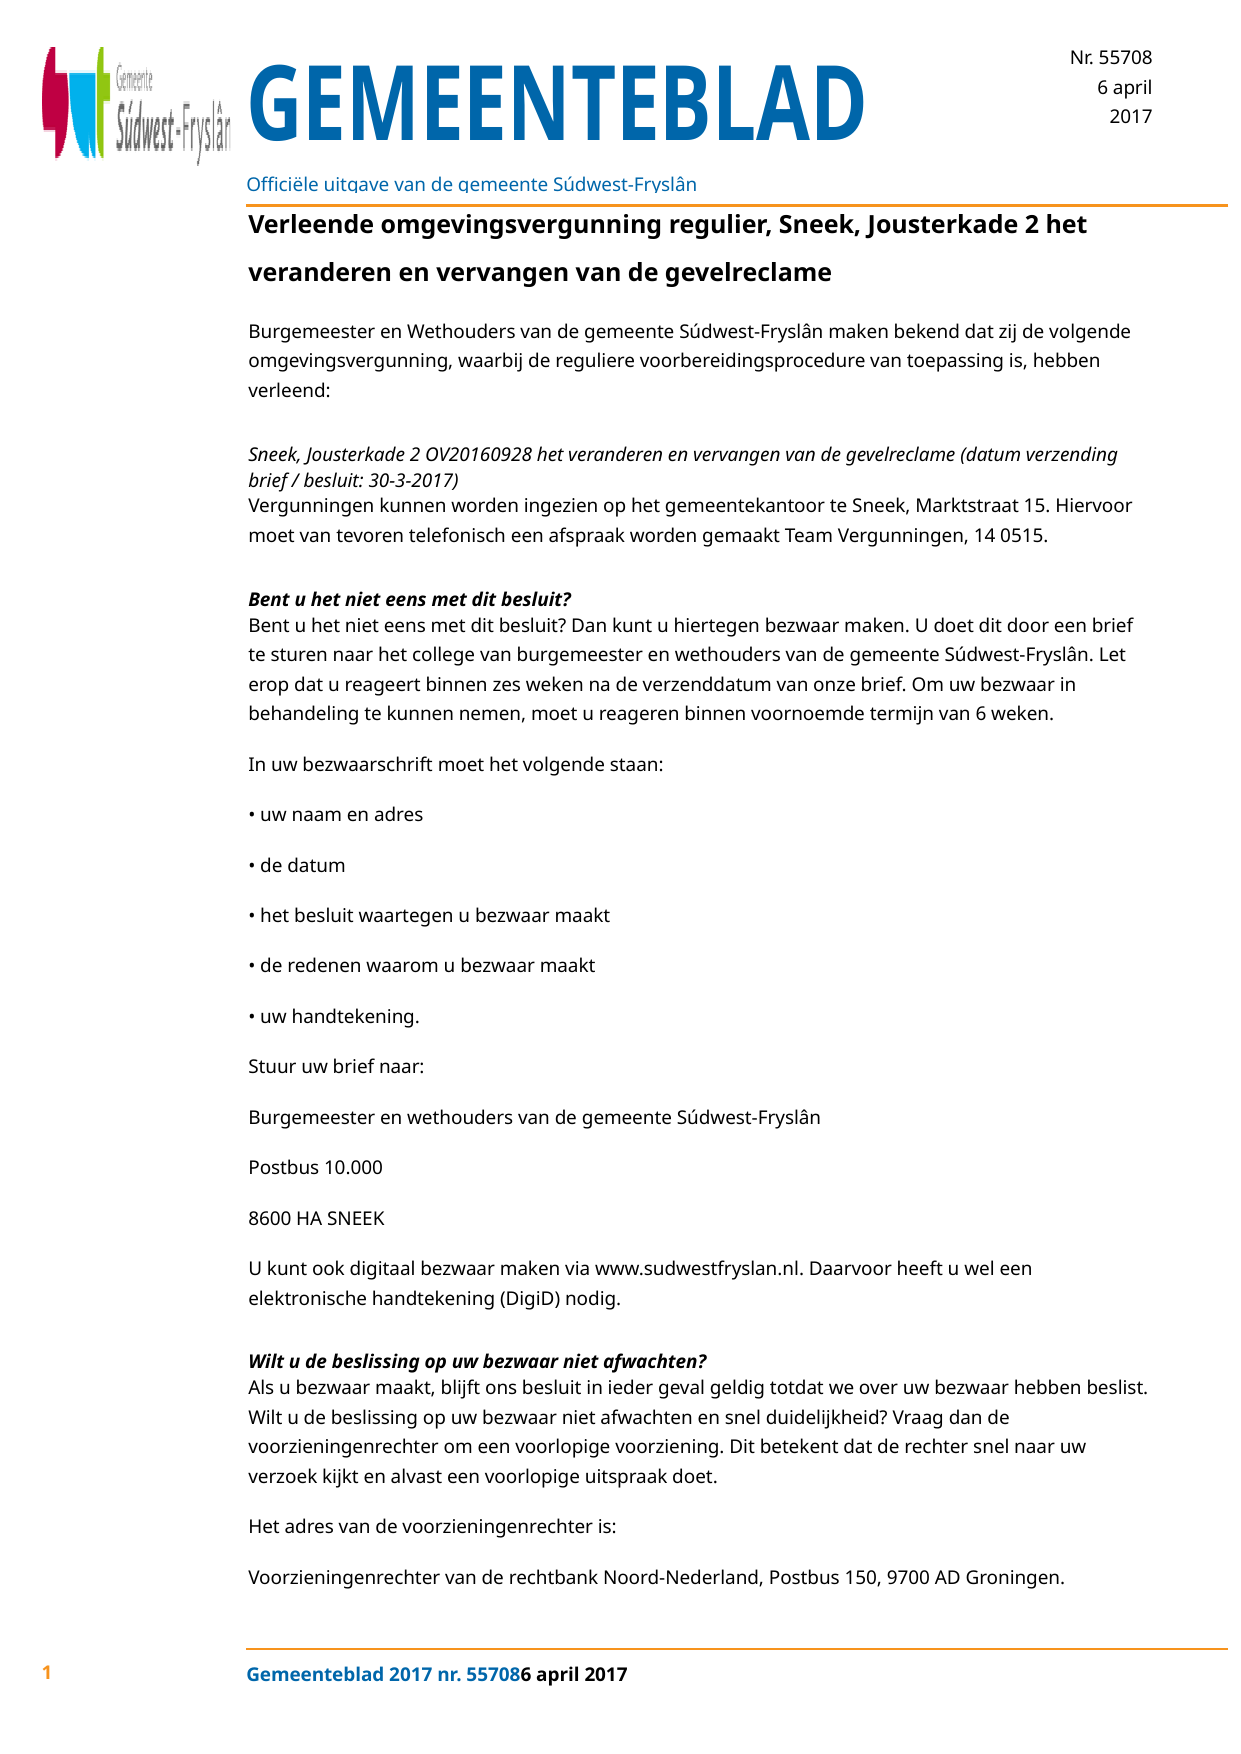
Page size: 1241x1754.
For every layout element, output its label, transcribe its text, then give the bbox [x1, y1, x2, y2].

text Sneek, Jousterkade 2 OV20160928 het veranderen en vervangen van de gevelreclame (datum verzending brief / besluit: 30-3-2017) [248, 441, 1152, 492]
text • de redenen waarom u bezwaar maakt [248, 953, 1152, 978]
text • uw handtekening. [248, 1003, 1152, 1029]
text In uw bezwaarschrift moet het volgende staan: [248, 751, 1152, 777]
text Bent u het niet eens met dit besluit? [248, 586, 1152, 612]
text • het besluit waartegen u bezwaar maakt [248, 902, 1152, 928]
text Het adres van de voorzieningenrechter is: [248, 1513, 1152, 1539]
text Bent u het niet eens met dit besluit? Dan kunt u hiertegen bezwaar maken. U doet dit door een brief te sturen naar het college van burgemeester en wethouders van de gemeente Súdwest-Fryslân. Let erop dat u reageert binnen zes weken na de verzenddatum van onze brief. Om uw bezwaar in behandeling te kunnen nemen, moet u reageren binnen voornoemde termijn van 6 weken. [248, 612, 1152, 726]
text • uw naam en adres [248, 801, 1152, 827]
text 8600 HA SNEEK [248, 1205, 1152, 1230]
text Vergunningen kunnen worden ingezien op het gemeentekantoor te Sneek, Marktstraat 15. Hiervoor moet van tevoren telefonisch een afspraak worden gemaakt Team Vergunningen, 14 0515. [248, 492, 1152, 548]
text Burgemeester en wethouders van de gemeente Súdwest-Fryslân [248, 1104, 1152, 1129]
text U kunt ook digitaal bezwaar maken via www.sudwestfryslan.nl. Daarvoor heeft u wel een elektronische handtekening (DigiD) nodig. [248, 1255, 1152, 1310]
text Stuur uw brief naar: [248, 1053, 1152, 1079]
text Voorzieningenrechter van de rechtbank Noord-Nederland, Postbus 150, 9700 AD Groningen. [248, 1564, 1152, 1590]
text Als u bezwaar maakt, blijft ons besluit in ieder geval geldig totdat we over uw bezwaar hebben beslist. Wilt u de beslissing op uw bezwaar niet afwachten en snel duidelijkheid? Vraag dan de voorzieningenrechter om een voorlopige voorziening. Dit betekent dat de rechter snel naar uw verzoek kijkt en alvast een voorlopige uitspraak doet. [248, 1374, 1152, 1489]
picture [41, 47, 231, 172]
text Postbus 10.000 [248, 1154, 1152, 1180]
text • de datum [248, 852, 1152, 877]
text Verleende omgevingsvergunning regulier, Sneek, Jousterkade 2 het veranderen en vervangen van de gevelreclame [248, 207, 1152, 288]
text Wilt u de beslissing op uw bezwaar niet afwachten? [248, 1349, 1152, 1374]
text Burgemeester en Wethouders van de gemeente Súdwest-Fryslân maken bekend dat zij de volgende omgevingsvergunning, waarbij de reguliere voorbereidingsprocedure van toepassing is, hebben verleend: [248, 318, 1152, 403]
